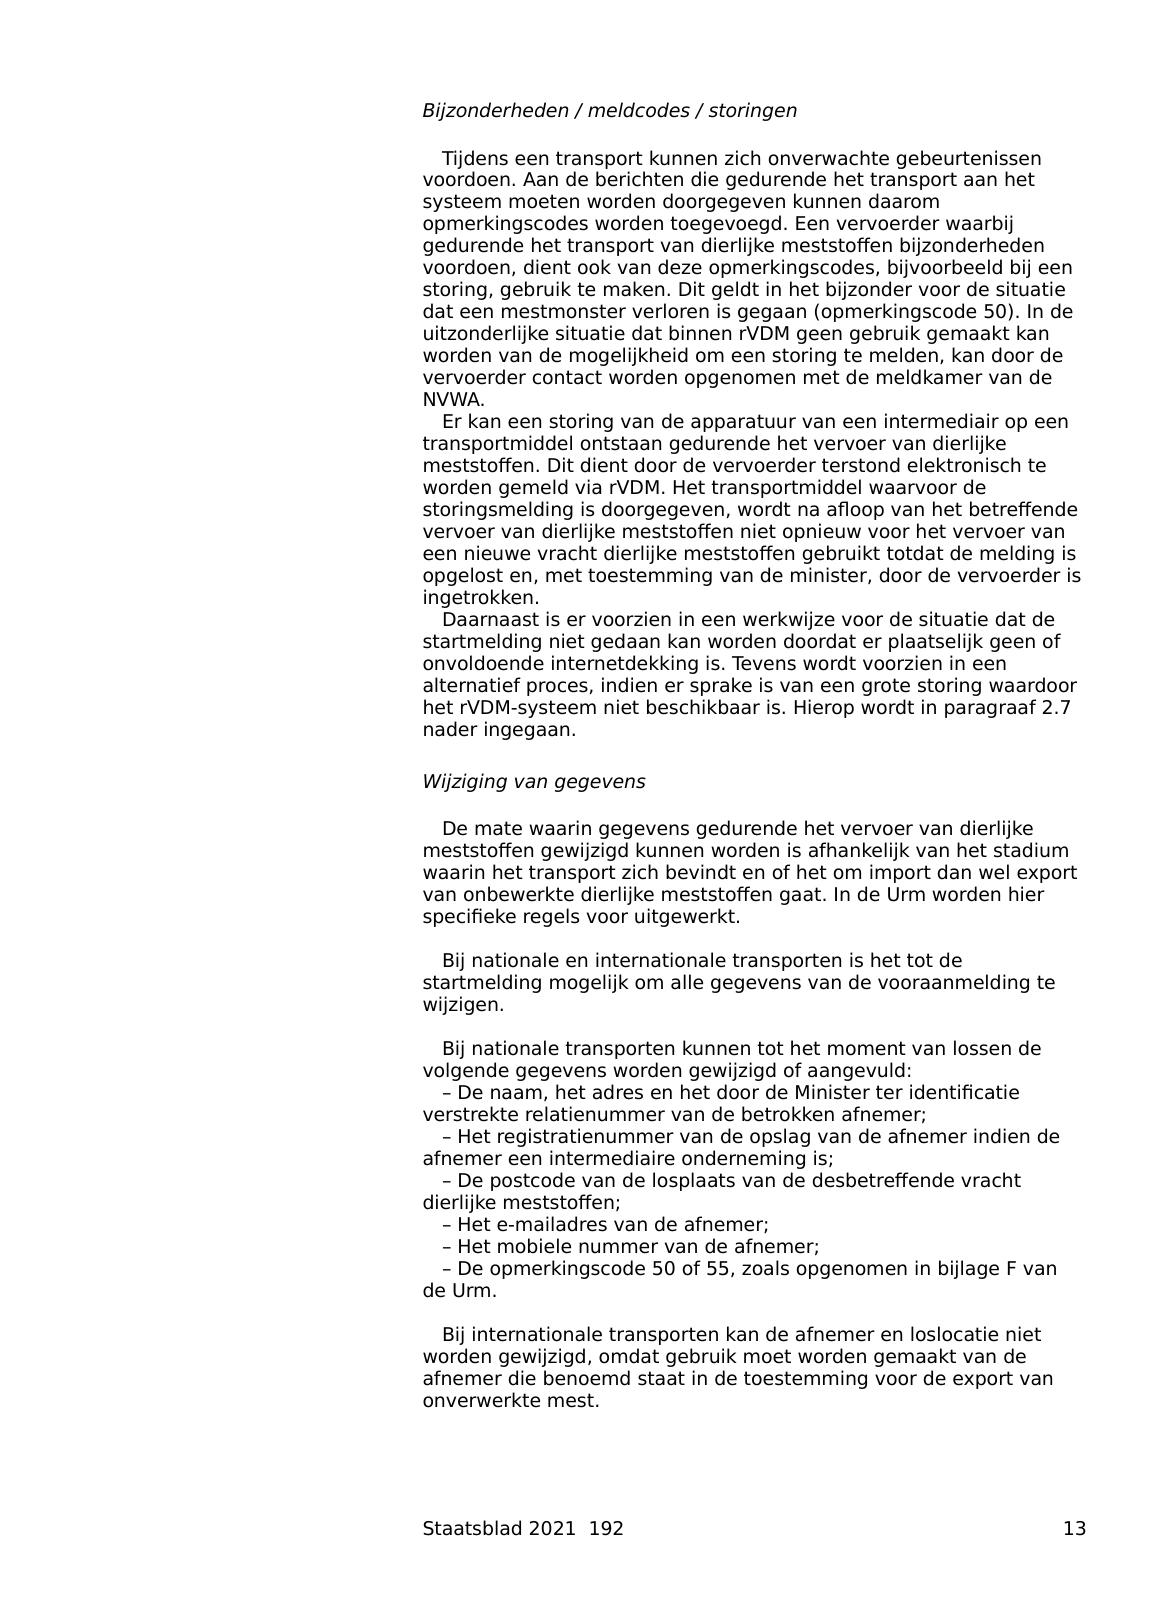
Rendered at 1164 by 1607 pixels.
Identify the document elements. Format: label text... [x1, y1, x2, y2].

text – Het e-mailadres van de afnemer; [422, 1214, 1087, 1236]
text – Het mobiele nummer van de afnemer; [422, 1236, 1087, 1258]
text Tijdens een transport kunnen zich onverwachte gebeurtenissen voordoen. Aan de berichten die gedurende het transport aan het systeem moeten worden doorgegeven kunnen daarom opmerkingscodes worden toegevoegd. Een vervoerder waarbij gedurende het transport van dierlijke meststoffen bijzonderheden voordoen, dient ook van deze opmerkingscodes, bijvoorbeeld bij een storing, gebruik te maken. Dit geldt in het bijzonder voor de situatie dat een mestmonster verloren is gegaan (opmerkingscode 50). In de uitzonderlijke situatie dat binnen rVDM geen gebruik gemaakt kan worden van de mogelijkheid om een storing te melden, kan door de vervoerder contact worden opgenomen met de meldkamer van de NVWA. [422, 147, 1087, 411]
text – De naam, het adres en het door de Minister ter identificatie verstrekte relatienummer van de betrokken afnemer; [422, 1082, 1087, 1126]
text – Het registratienummer van de opslag van de afnemer indien de afnemer een intermediaire onderneming is; [422, 1126, 1087, 1170]
subtitle Bijzonderheden / meldcodes / storingen [422, 100, 1087, 122]
text Er kan een storing van de apparatuur van een intermediair op een transportmiddel ontstaan gedurende het vervoer van dierlijke meststoffen. Dit dient door de vervoerder terstond elektronisch te worden gemeld via rVDM. Het transportmiddel waarvoor de storingsmelding is doorgegeven, wordt na afloop van het betreffende vervoer van dierlijke meststoffen niet opnieuw voor het vervoer van een nieuwe vracht dierlijke meststoffen gebruikt totdat de melding is opgelost en, met toestemming van de minister, door de vervoerder is ingetrokken. [422, 411, 1087, 609]
text – De postcode van de losplaats van de desbetreffende vracht dierlijke meststoffen; [422, 1170, 1087, 1214]
text Bij nationale en internationale transporten is het tot de startmelding mogelijk om alle gegevens van de vooraanmelding te wijzigen. [422, 950, 1087, 1016]
text Daarnaast is er voorzien in een werkwijze voor de situatie dat de startmelding niet gedaan kan worden doordat er plaatselijk geen of onvoldoende internetdekking is. Tevens wordt voorzien in een alternatief proces, indien er sprake is van een grote storing waardoor het rVDM-systeem niet beschikbaar is. Hierop wordt in paragraaf 2.7 nader ingegaan. [422, 609, 1087, 741]
text Bij internationale transporten kan de afnemer en loslocatie niet worden gewijzigd, omdat gebruik moet worden gemaakt van de afnemer die benoemd staat in de toestemming voor de export van onverwerkte mest. [422, 1324, 1087, 1412]
text De mate waarin gegevens gedurende het vervoer van dierlijke meststoffen gewijzigd kunnen worden is afhankelijk van het stadium waarin het transport zich bevindt en of het om import dan wel export van onbewerkte dierlijke meststoffen gaat. In de Urm worden hier specifieke regels voor uitgewerkt. [422, 818, 1087, 928]
subtitle Wijziging van gegevens [422, 771, 1087, 793]
text – De opmerkingscode 50 of 55, zoals opgenomen in bijlage F van de Urm. [422, 1258, 1087, 1302]
text Bij nationale transporten kunnen tot het moment van lossen de volgende gegevens worden gewijzigd of aangevuld: [422, 1038, 1087, 1082]
